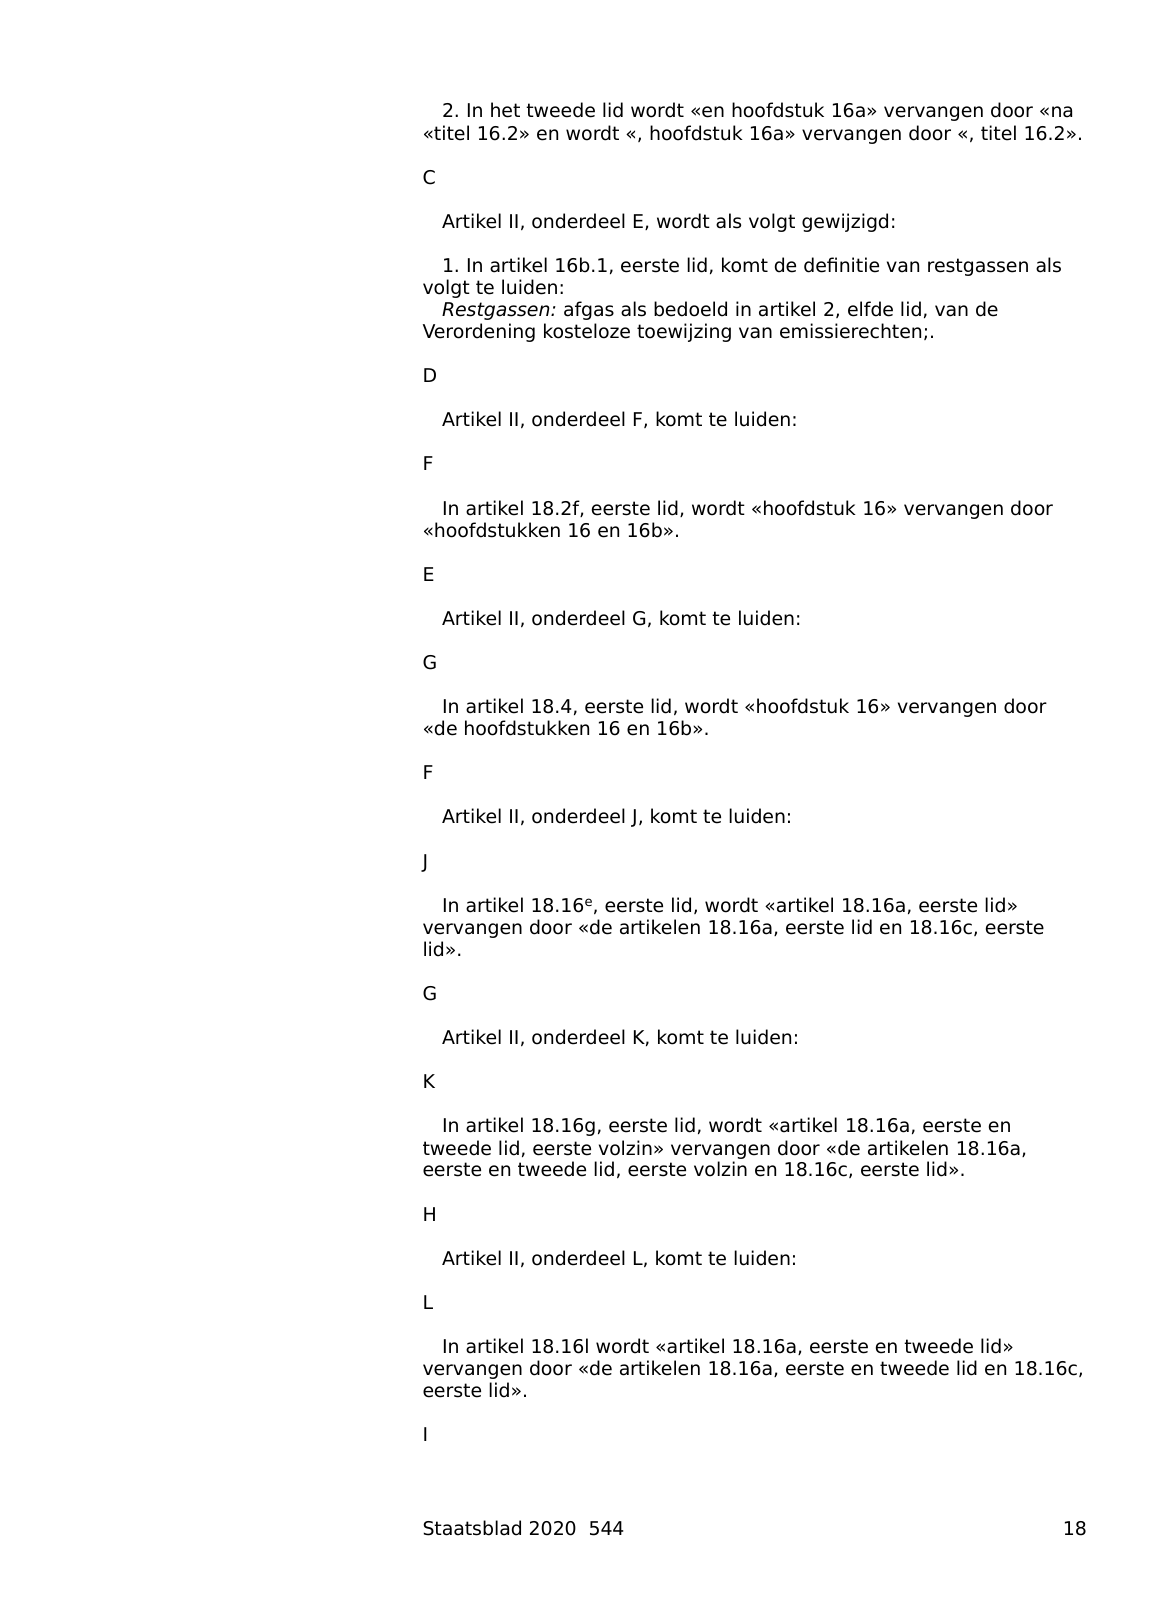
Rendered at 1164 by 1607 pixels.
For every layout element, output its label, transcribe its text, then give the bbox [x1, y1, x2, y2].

text L [422, 1292, 1087, 1314]
text G [422, 652, 1087, 674]
text C [422, 167, 1087, 188]
text F [422, 762, 1087, 784]
text Artikel II, onderdeel E, wordt als volgt gewijzigd: [422, 211, 1087, 233]
text Restgassen: afgas als bedoeld in artikel 2, elfde lid, van de Verordening kosteloze toewijzing van emissierechten;. [422, 299, 1087, 343]
text G [422, 983, 1087, 1005]
text In artikel 18.2f, eerste lid, wordt «hoofdstuk 16» vervangen door «hoofdstukken 16 en 16b». [422, 497, 1087, 541]
text In artikel 18.4, eerste lid, wordt «hoofdstuk 16» vervangen door «de hoofdstukken 16 en 16b». [422, 696, 1087, 740]
text Artikel II, onderdeel L, komt te luiden: [422, 1248, 1087, 1270]
text Artikel II, onderdeel G, komt te luiden: [422, 608, 1087, 630]
text H [422, 1203, 1087, 1226]
text Artikel II, onderdeel F, komt te luiden: [422, 409, 1087, 431]
text Artikel II, onderdeel K, komt te luiden: [422, 1027, 1087, 1049]
text 1. In artikel 16b.1, eerste lid, komt de definitie van restgassen als volgt te luiden: [422, 255, 1087, 299]
text D [422, 365, 1087, 387]
text E [422, 564, 1087, 586]
text In artikel 18.16e, eerste lid, wordt «artikel 18.16a, eerste lid» vervangen door «de artikelen 18.16a, eerste lid en 18.16c, eerste lid». [422, 895, 1087, 961]
text In artikel 18.16l wordt «artikel 18.16a, eerste en tweede lid» vervangen door «de artikelen 18.16a, eerste en tweede lid en 18.16c, eerste lid». [422, 1336, 1087, 1402]
text In artikel 18.16g, eerste lid, wordt «artikel 18.16a, eerste en tweede lid, eerste volzin» vervangen door «de artikelen 18.16a, eerste en tweede lid, eerste volzin en 18.16c, eerste lid». [422, 1115, 1087, 1181]
text J [422, 851, 1087, 873]
text F [422, 453, 1087, 475]
text I [422, 1424, 1087, 1446]
text K [422, 1071, 1087, 1093]
text 2. In het tweede lid wordt «en hoofdstuk 16a» vervangen door «na «titel 16.2» en wordt «, hoofdstuk 16a» vervangen door «, titel 16.2». [422, 100, 1087, 144]
text Artikel II, onderdeel J, komt te luiden: [422, 806, 1087, 828]
